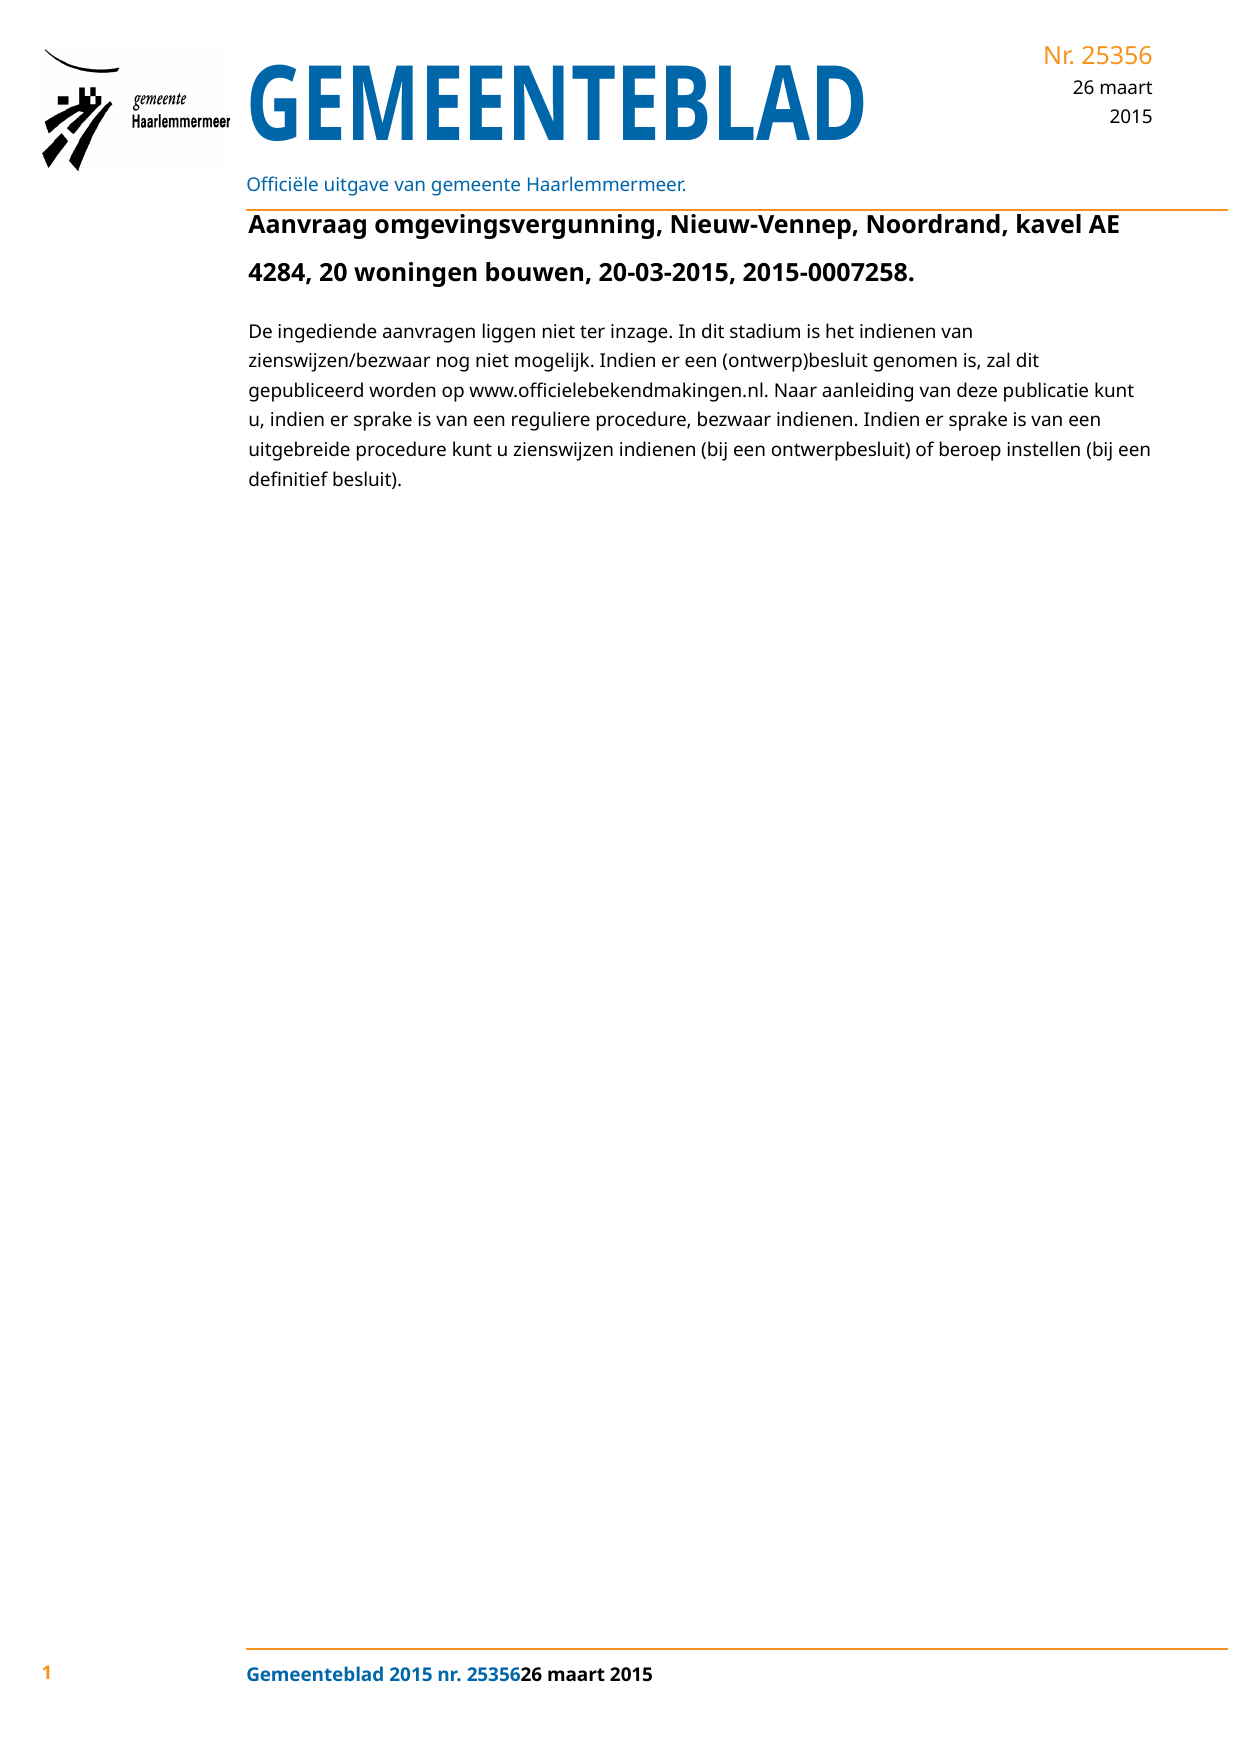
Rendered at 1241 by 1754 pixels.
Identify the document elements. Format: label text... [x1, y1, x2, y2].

text Aanvraag omgevingsvergunning, Nieuw-Vennep, Noordrand, kavel AE 4284, 20 woningen bouwen, 20-03-2015, 2015-0007258. [248, 211, 1152, 288]
text De ingediende aanvragen liggen niet ter inzage. In dit stadium is het indienen van zienswijzen/bezwaar nog niet mogelijk. Indien er een (ontwerp)besluit genomen is, zal dit gepubliceerd worden op www.officielebekendmakingen.nl. Naar aanleiding van deze publicatie kunt u, indien er sprake is van een reguliere procedure, bezwaar indienen. Indien er sprake is van een uitgebreide procedure kunt u zienswijzen indienen (bij een ontwerpbesluit) of beroep instellen (bij een definitief besluit). [248, 318, 1152, 492]
picture [41, 47, 231, 172]
